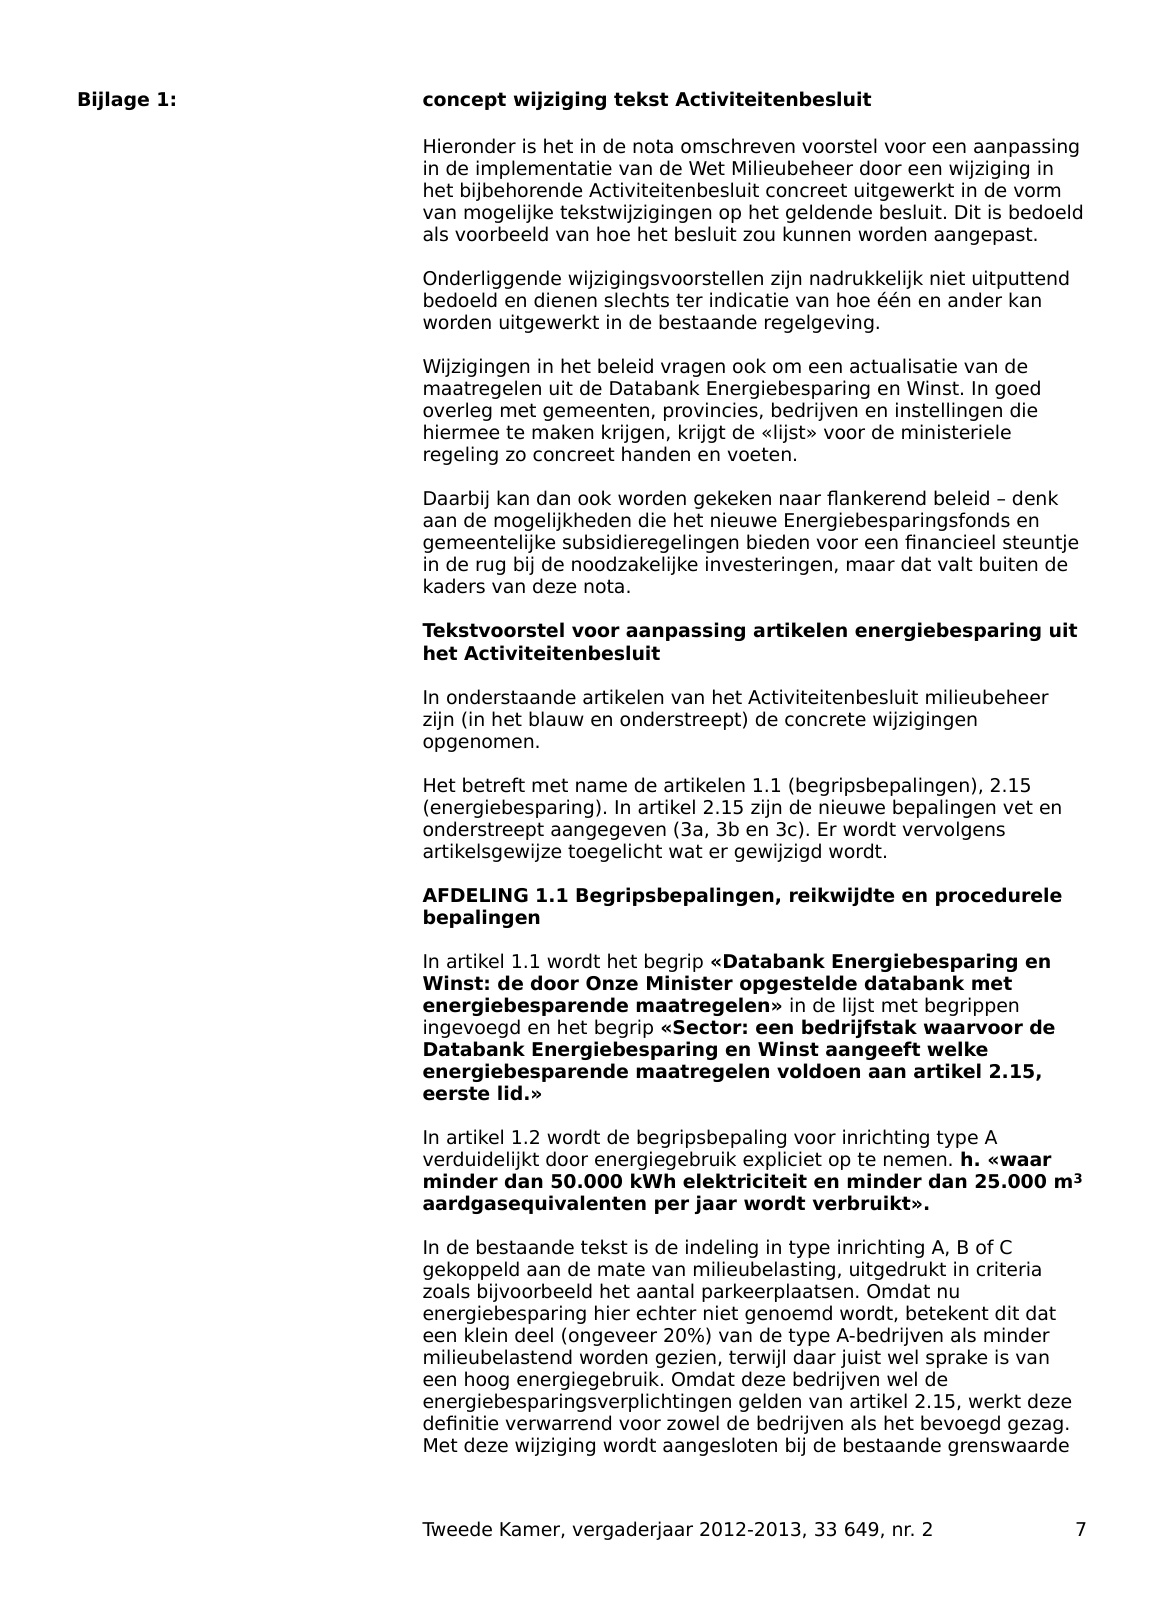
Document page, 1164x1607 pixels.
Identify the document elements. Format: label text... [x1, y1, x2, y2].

text Het betreft met name de artikelen 1.1 (begripsbepalingen), 2.15 (energiebesparing). In artikel 2.15 zijn de nieuwe bepalingen vet en onderstreept aangegeven (3a, 3b en 3c). Er wordt vervolgens artikelsgewijze toegelicht wat er gewijzigd wordt. [422, 775, 1087, 863]
text In de bestaande tekst is de indeling in type inrichting A, B of C gekoppeld aan de mate van milieubelasting, uitgedrukt in criteria zoals bijvoorbeeld het aantal parkeerplaatsen. Omdat nu energiebesparing hier echter niet genoemd wordt, betekent dit dat een klein deel (ongeveer 20%) van de type A-bedrijven als minder milieubelastend worden gezien, terwijl daar juist wel sprake is van een hoog energiegebruik. Omdat deze bedrijven wel de energiebesparingsverplichtingen gelden van artikel 2.15, werkt deze definitie verwarrend voor zowel de bedrijven als het bevoegd gezag. Met deze wijziging wordt aangesloten bij de bestaande grenswaarde [422, 1237, 1087, 1457]
text Wijzigingen in het beleid vragen ook om een actualisatie van de maatregelen uit de Databank Energiebesparing en Winst. In goed overleg met gemeenten, provincies, bedrijven en instellingen die hiermee te maken krijgen, krijgt de «lijst» voor de ministeriele regeling zo concreet handen en voeten. [422, 356, 1087, 466]
text In onderstaande artikelen van het Activiteitenbesluit milieubeheer zijn (in het blauw en onderstreept) de concrete wijzigingen opgenomen. [422, 687, 1087, 752]
text Hieronder is het in de nota omschreven voorstel voor een aanpassing in de implementatie van de Wet Milieubeheer door een wijziging in het bijbehorende Activiteitenbesluit concreet uitgewerkt in de vorm van mogelijke tekstwijzigingen op het geldende besluit. Dit is bedoeld als voorbeeld van hoe het besluit zou kunnen worden aangepast. [422, 136, 1087, 246]
text In artikel 1.1 wordt het begrip «Databank Energiebesparing en Winst: de door Onze Minister opgestelde databank met energiebesparende maatregelen» in de lijst met begrippen ingevoegd en het begrip «Sector: een bedrijfstak waarvoor de Databank Energiebesparing en Winst aangeeft welke energiebesparende maatregelen voldoen aan artikel 2.15, eerste lid.» [422, 951, 1087, 1105]
subtitle AFDELING 1.1 Begripsbepalingen, reikwijdte en procedurele bepalingen [422, 885, 1087, 929]
text In artikel 1.2 wordt de begripsbepaling voor inrichting type A verduidelijkt door energiegebruik expliciet op te nemen. h. «waar minder dan 50.000 kWh elektriciteit en minder dan 25.000 m3 aardgasequivalenten per jaar wordt verbruikt». [422, 1127, 1087, 1215]
subtitle Tekstvoorstel voor aanpassing artikelen energiebesparing uit het Activiteitenbesluit [422, 620, 1087, 664]
subtitle Bijlage 1: concept wijziging tekst Activiteitenbesluit [77, 89, 1087, 111]
text Daarbij kan dan ook worden gekeken naar flankerend beleid – denk aan de mogelijkheden die het nieuwe Energiebesparingsfonds en gemeentelijke subsidieregelingen bieden voor een financieel steuntje in de rug bij de noodzakelijke investeringen, maar dat valt buiten de kaders van deze nota. [422, 488, 1087, 598]
text Onderliggende wijzigingsvoorstellen zijn nadrukkelijk niet uitputtend bedoeld en dienen slechts ter indicatie van hoe één en ander kan worden uitgewerkt in de bestaande regelgeving. [422, 268, 1087, 334]
